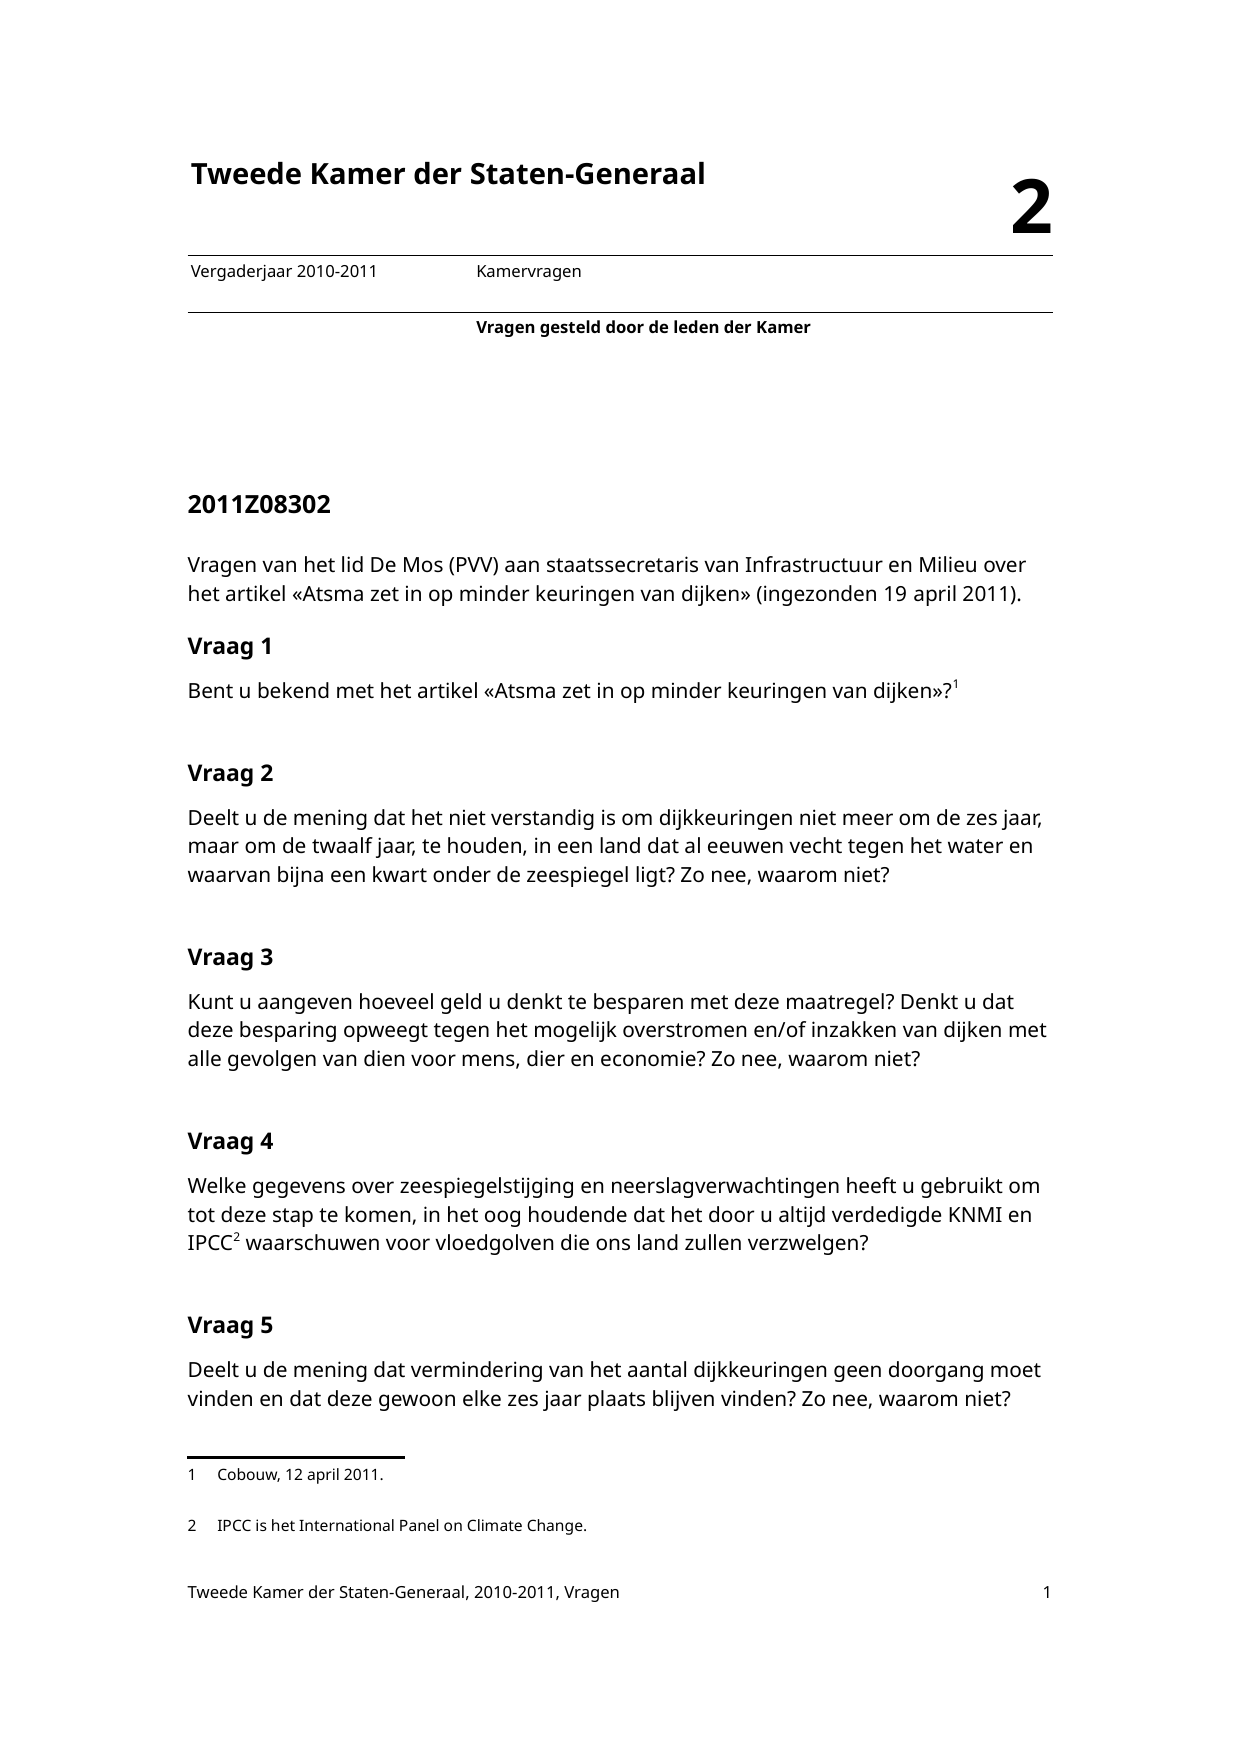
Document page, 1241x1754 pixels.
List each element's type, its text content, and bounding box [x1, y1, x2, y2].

table_cell Vragen gesteld door de leden der Kamer [473, 313, 1053, 339]
text Kunt u aangeven hoeveel geld u denkt te besparen met deze maatregel? Denkt u dat deze besparing opweegt tegen het mogelijk overstromen en/of inzakken van dijken met alle gevolgen van dien voor mens, dier en economie? Zo nee, waarom niet? [187, 987, 1053, 1072]
subtitle Vraag 1 [187, 630, 1053, 661]
table_cell Kamervragen [473, 256, 1053, 312]
subtitle Vraag 4 [187, 1125, 1053, 1156]
subtitle Vraag 5 [187, 1309, 1053, 1340]
text Vragen van het lid De Mos (PVV) aan staatssecretaris van Infrastructuur en Milieu over het artikel «Atsma zet in op minder keuringen van dijken» (ingezonden 19 april 2011). [187, 550, 1053, 607]
text Deelt u de mening dat het niet verstandig is om dijkkeuringen niet meer om de zes jaar, maar om de twaalf jaar, te houden, in een land dat al eeuwen vecht tegen het water en waarvan bijna een kwart onder de zeespiegel ligt? Zo nee, waarom niet? [187, 803, 1053, 888]
text Deelt u de mening dat vermindering van het aantal dijkkeuringen geen doorgang moet vinden en dat deze gewoon elke zes jaar plaats blijven vinden? Zo nee, waarom niet? [187, 1355, 1053, 1412]
table_header 2 [880, 150, 1053, 255]
text Cobouw, 12 april 2011. [187, 1449, 1053, 1478]
text 2011Z08302 [187, 487, 1053, 521]
table_header Tweede Kamer der Staten-Generaal [188, 150, 879, 255]
text Welke gegevens over zeespiegelstijging en neerslagverwachtingen heeft u gebruikt om tot deze stap te komen, in het oog houdende dat het door u altijd verdedigde KNMI en IPCC waarschuwen voor vloedgolven die ons land zullen verzwelgen? [187, 1171, 1053, 1257]
subtitle Vraag 3 [187, 941, 1053, 972]
table_cell [188, 313, 473, 339]
text IPCC is het International Panel on Climate Change. [187, 1508, 1053, 1536]
subtitle Vraag 2 [187, 757, 1053, 788]
text Bent u bekend met het artikel «Atsma zet in op minder keuringen van dijken»? [187, 676, 1053, 704]
table_cell Vergaderjaar 2010-2011 [188, 256, 473, 312]
